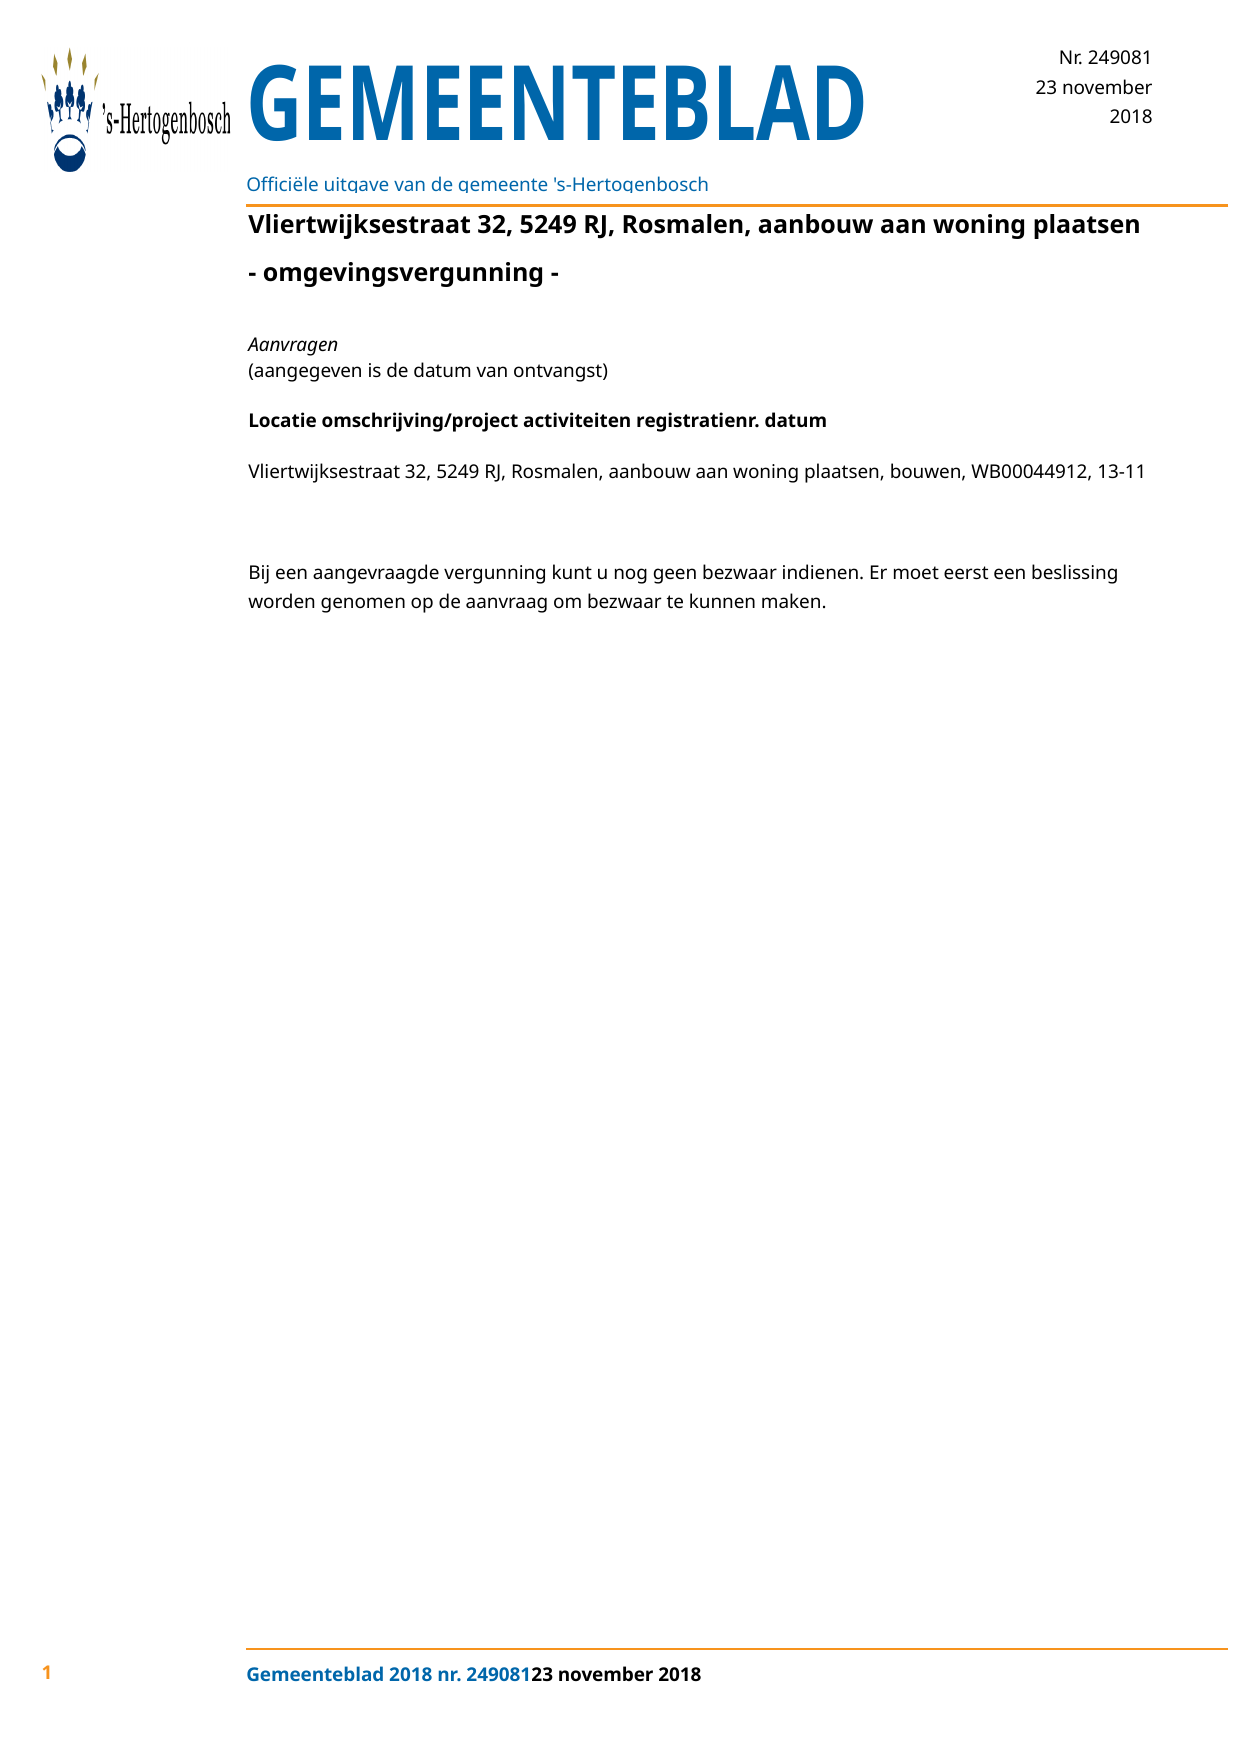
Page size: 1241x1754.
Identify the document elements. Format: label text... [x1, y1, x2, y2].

text Vliertwijksestraat 32, 5249 RJ, Rosmalen, aanbouw aan woning plaatsen, bouwen, WB00044912, 13-11 [248, 458, 1152, 484]
picture [41, 47, 231, 172]
text (aangegeven is de datum van ontvangst) [248, 357, 1152, 383]
text Bij een aangevraagde vergunning kunt u nog geen bezwaar indienen. Er moet eerst een beslissing worden genomen op de aanvraag om bezwaar te kunnen maken. [248, 559, 1152, 614]
text Locatie omschrijving/project activiteiten registratienr. datum [248, 408, 1152, 433]
text Aanvragen [248, 331, 1152, 357]
text Vliertwijksestraat 32, 5249 RJ, Rosmalen, aanbouw aan woning plaatsen - omgevingsvergunning - [248, 207, 1152, 288]
